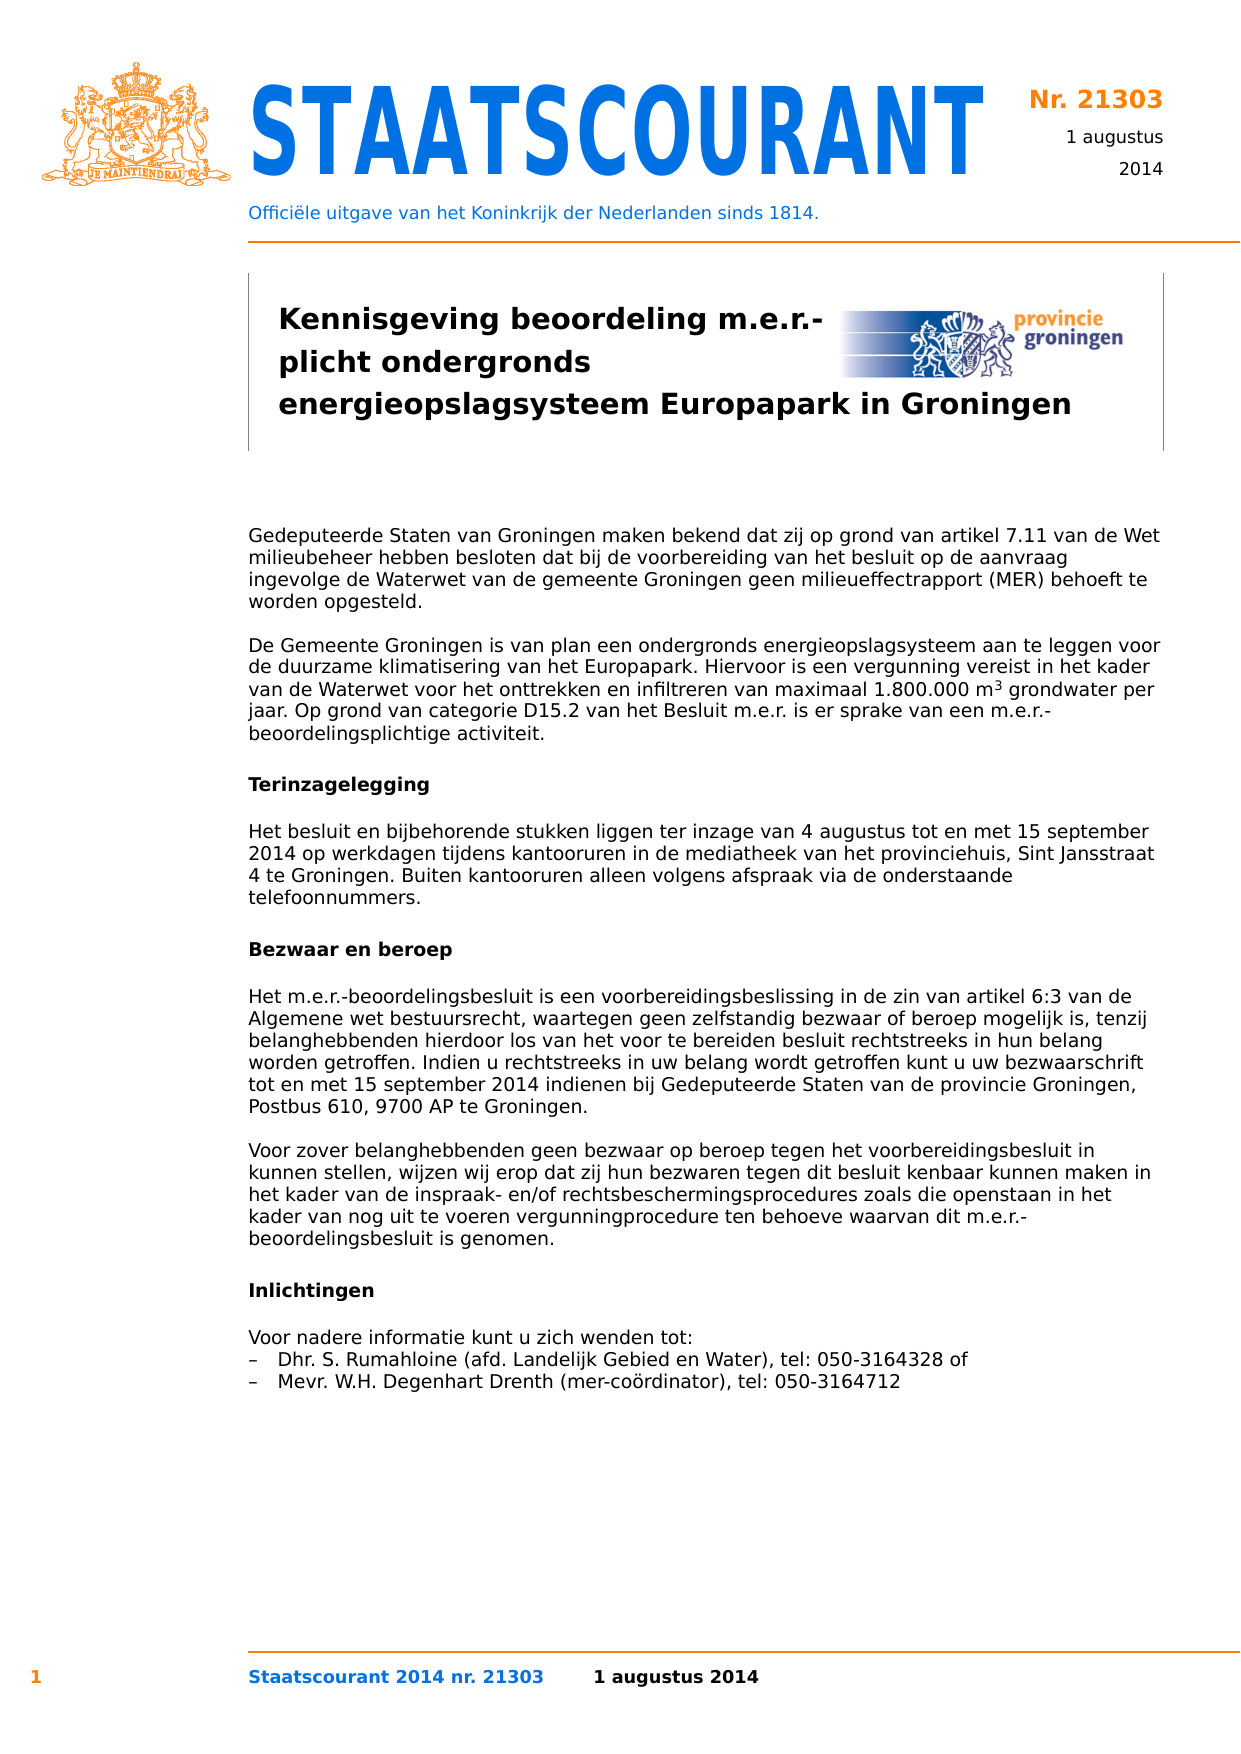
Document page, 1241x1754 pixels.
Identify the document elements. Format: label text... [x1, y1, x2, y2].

text De Gemeente Groningen is van plan een ondergronds energieopslagsysteem aan te leggen voor de duurzame klimatisering van het Europapark. Hiervoor is een vergunning vereist in het kader van de Waterwet voor het onttrekken en infiltreren van maximaal 1.800.000 m3 grondwater per jaar. Op grond van categorie D15.2 van het Besluit m.e.r. is er sprake van een m.e.r.-beoordelingsplichtige activiteit. [248, 634, 1163, 744]
table_cell 1 augustus [998, 121, 1240, 153]
subtitle Terinzagelegging [248, 774, 1163, 796]
table_header [25, 62, 248, 241]
picture [41, 62, 231, 186]
table_header STAATSCOURANT [248, 62, 998, 203]
subtitle Kennisgeving beoordeling m.e.r.-plicht ondergronds energieopslagsysteem Europapark in Groningen [249, 273, 1163, 451]
text Gedeputeerde Staten van Groningen maken bekend dat zij op grond van artikel 7.11 van de Wet milieubeheer hebben besloten dat bij de voorbereiding van het besluit op de aanvraag ingevolge de Waterwet van de gemeente Groningen geen milieueffectrapport (MER) behoeft te worden opgesteld. [248, 525, 1163, 613]
table_cell Officiële uitgave van het Koninkrijk der Nederlanden sinds 1814. [248, 203, 1240, 241]
table_header Nr. 21303 [998, 62, 1240, 121]
picture [838, 302, 1134, 386]
text Het m.e.r.-beoordelingsbesluit is een voorbereidingsbeslissing in de zin van artikel 6:3 van de Algemene wet bestuursrecht, waartegen geen zelfstandig bezwaar of beroep mogelijk is, tenzij belanghebbenden hierdoor los van het voor te bereiden besluit rechtstreeks in hun belang worden getroffen. Indien u rechtstreeks in uw belang wordt getroffen kunt u uw bezwaarschrift tot en met 15 september 2014 indienen bij Gedeputeerde Staten van de provincie Groningen, Postbus 610, 9700 AP te Groningen. [248, 986, 1163, 1118]
text – Mevr. W.H. Degenhart Drenth (mer-coördinator), tel: 050-3164712 [248, 1371, 1163, 1393]
subtitle Bezwaar en beroep [248, 939, 1163, 961]
text Voor zover belanghebbenden geen bezwaar op beroep tegen het voorbereidingsbesluit in kunnen stellen, wijzen wij erop dat zij hun bezwaren tegen dit besluit kenbaar kunnen maken in het kader van de inspraak- en/of rechtsbeschermingsprocedures zoals die openstaan in het kader van nog uit te voeren vergunningprocedure ten behoeve waarvan dit m.e.r.-beoordelingsbesluit is genomen. [248, 1140, 1163, 1250]
table_cell 2014 [998, 153, 1240, 203]
text – Dhr. S. Rumahloine (afd. Landelijk Gebied en Water), tel: 050-3164328 of [248, 1349, 1163, 1371]
text Het besluit en bijbehorende stukken liggen ter inzage van 4 augustus tot en met 15 september 2014 op werkdagen tijdens kantooruren in de mediatheek van het provinciehuis, Sint Jansstraat 4 te Groningen. Buiten kantooruren alleen volgens afspraak via de onderstaande telefoonnummers. [248, 821, 1163, 909]
subtitle Inlichtingen [248, 1280, 1163, 1302]
text Voor nadere informatie kunt u zich wenden tot: [248, 1327, 1163, 1349]
